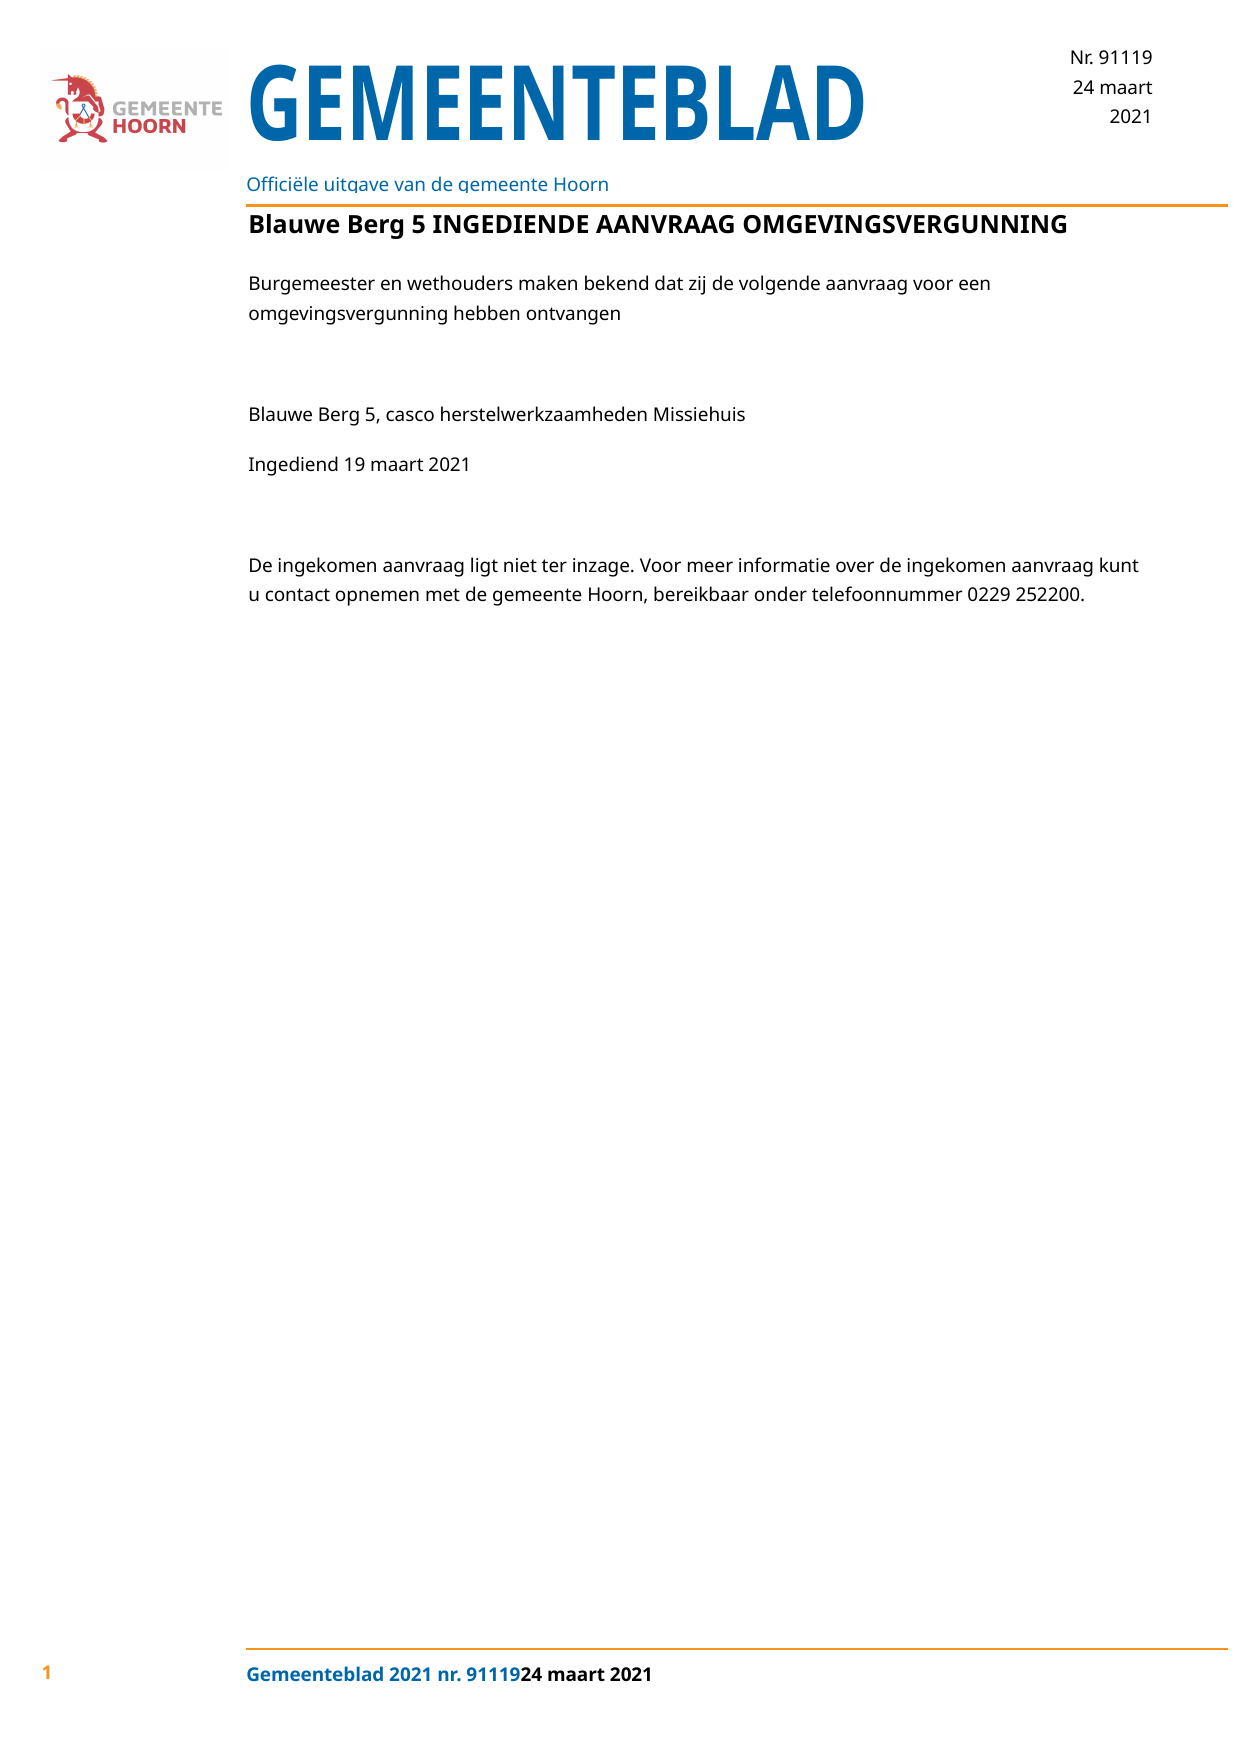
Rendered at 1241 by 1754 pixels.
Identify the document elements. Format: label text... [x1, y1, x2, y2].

text Burgemeester en wethouders maken bekend dat zij de volgende aanvraag voor een omgevingsvergunning hebben ontvangen [248, 270, 1152, 326]
picture [41, 47, 231, 172]
text Ingediend 19 maart 2021 [248, 451, 1152, 477]
text Blauwe Berg 5, casco herstelwerkzaamheden Missiehuis [248, 401, 1152, 426]
text Blauwe Berg 5 INGEDIENDE AANVRAAG OMGEVINGSVERGUNNING [248, 207, 1152, 241]
text De ingekomen aanvraag ligt niet ter inzage. Voor meer informatie over de ingekomen aanvraag kunt u contact opnemen met de gemeente Hoorn, bereikbaar onder telefoonnummer 0229 252200. [248, 552, 1152, 607]
